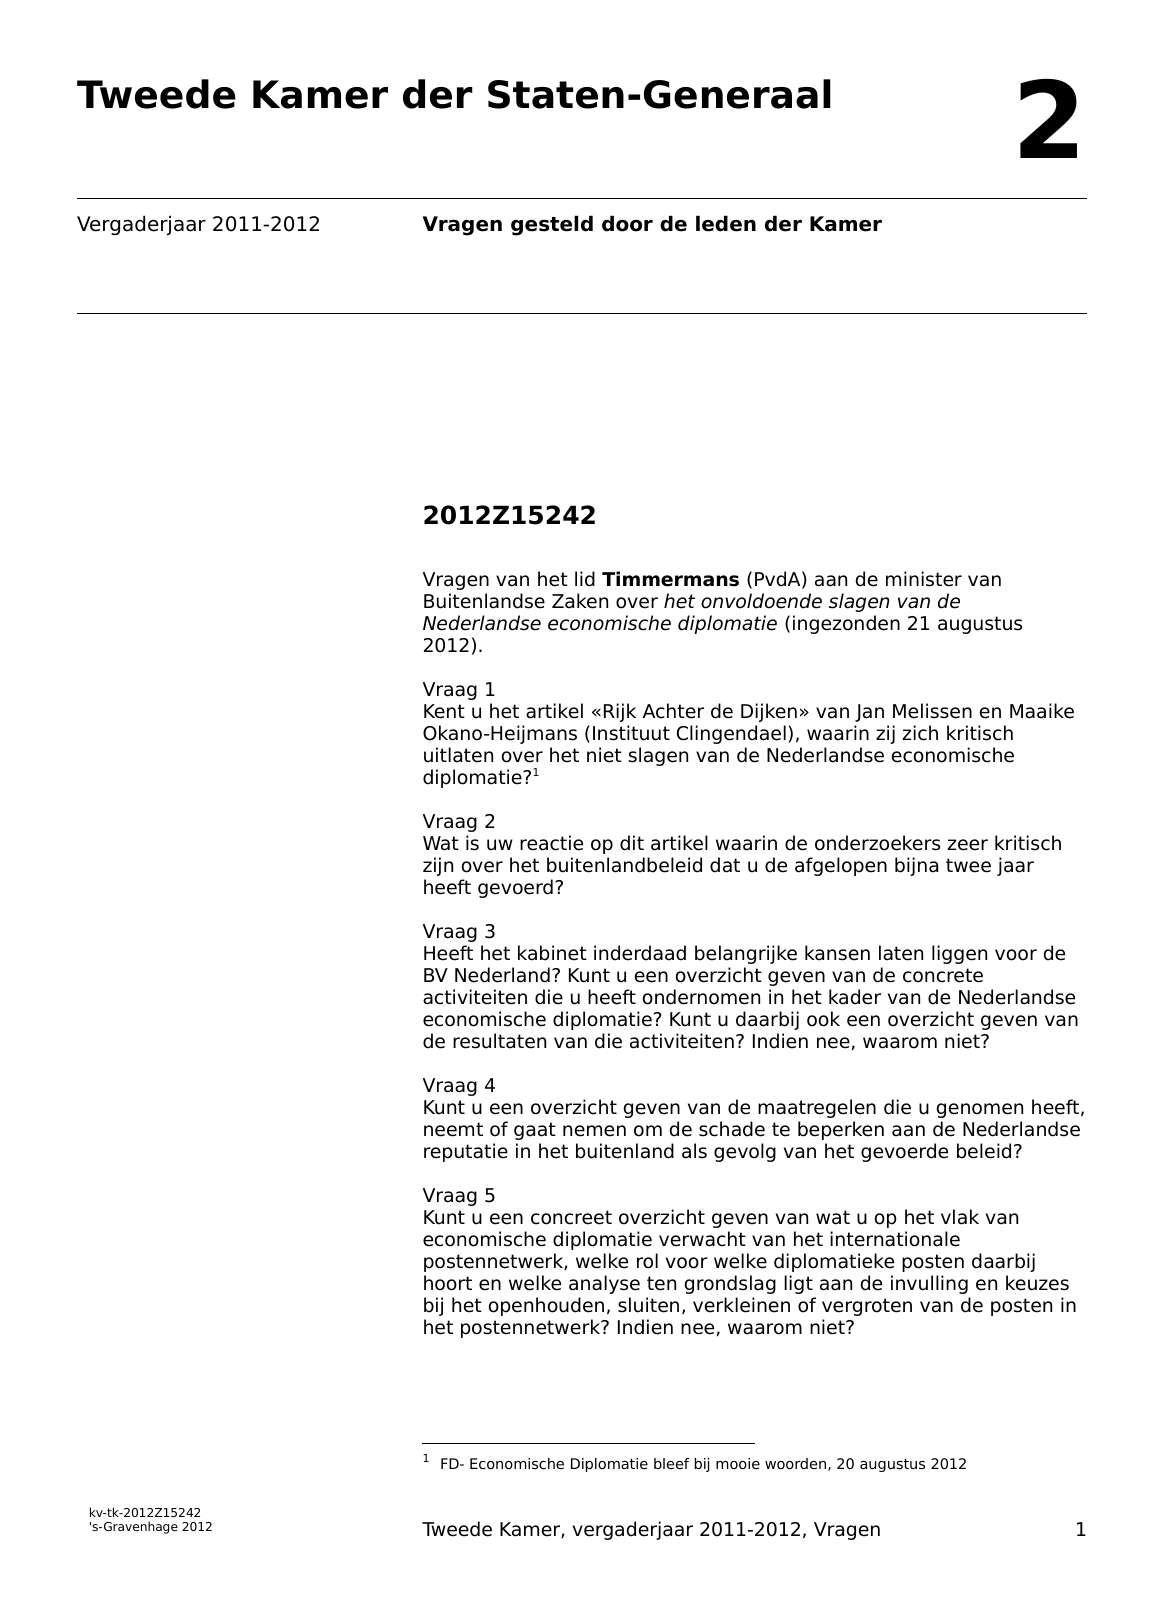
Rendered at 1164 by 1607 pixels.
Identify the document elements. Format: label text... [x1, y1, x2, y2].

text Kunt u een overzicht geven van de maatregelen die u genomen heeft, neemt of gaat nemen om de schade te beperken aan de Nederlandse reputatie in het buitenland als gevolg van het gevoerde beleid? [422, 1097, 1087, 1163]
text Heeft het kabinet inderdaad belangrijke kansen laten liggen voor de BV Nederland? Kunt u een overzicht geven van de concrete activiteiten die u heeft ondernomen in het kader van de Nederlandse economische diplomatie? Kunt u daarbij ook een overzicht geven van de resultaten van die activiteiten? Indien nee, waarom niet? [422, 943, 1087, 1053]
text FD- Economische Diplomatie bleef bij mooie woorden, 20 augustus 2012 [422, 1452, 1087, 1474]
text Kent u het artikel «Rijk Achter de Dijken» van Jan Melissen en Maaike Okano-Heijmans (Instituut Clingendael), waarin zij zich kritisch uitlaten over het niet slagen van de Nederlandse economische diplomatie? [422, 701, 1087, 789]
table_cell Vragen gesteld door de leden der Kamer [422, 199, 1087, 313]
text Vraag 2 [422, 811, 1087, 833]
text Vraag 1 [422, 679, 1087, 701]
text Vraag 4 [422, 1075, 1087, 1097]
table_header Tweede Kamer der Staten-Generaal [77, 59, 886, 198]
text Vraag 3 [422, 921, 1087, 943]
table_header 2 [886, 59, 1087, 198]
text Kunt u een concreet overzicht geven van wat u op het vlak van economische diplomatie verwacht van het internationale postennetwerk, welke rol voor welke diplomatieke posten daarbij hoort en welke analyse ten grondslag ligt aan de invulling en keuzes bij het openhouden, sluiten, verkleinen of vergroten van de posten in het postennetwerk? Indien nee, waarom niet? [422, 1207, 1087, 1339]
text Wat is uw reactie op dit artikel waarin de onderzoekers zeer kritisch zijn over het buitenlandbeleid dat u de afgelopen bijna twee jaar heeft gevoerd? [422, 833, 1087, 899]
text Vragen van het lid Timmermans (PvdA) aan de minister van Buitenlandse Zaken over het onvoldoende slagen van de Nederlandse economische diplomatie (ingezonden 21 augustus 2012). [422, 569, 1087, 657]
text Vraag 5 [422, 1185, 1087, 1207]
text kv-tk-2012Z15242 [88, 1506, 323, 1520]
table_cell Vergaderjaar 2011-2012 [77, 199, 422, 313]
text 's-Gravenhage 2012 [88, 1520, 323, 1534]
text 2012Z15242 [422, 501, 1087, 531]
